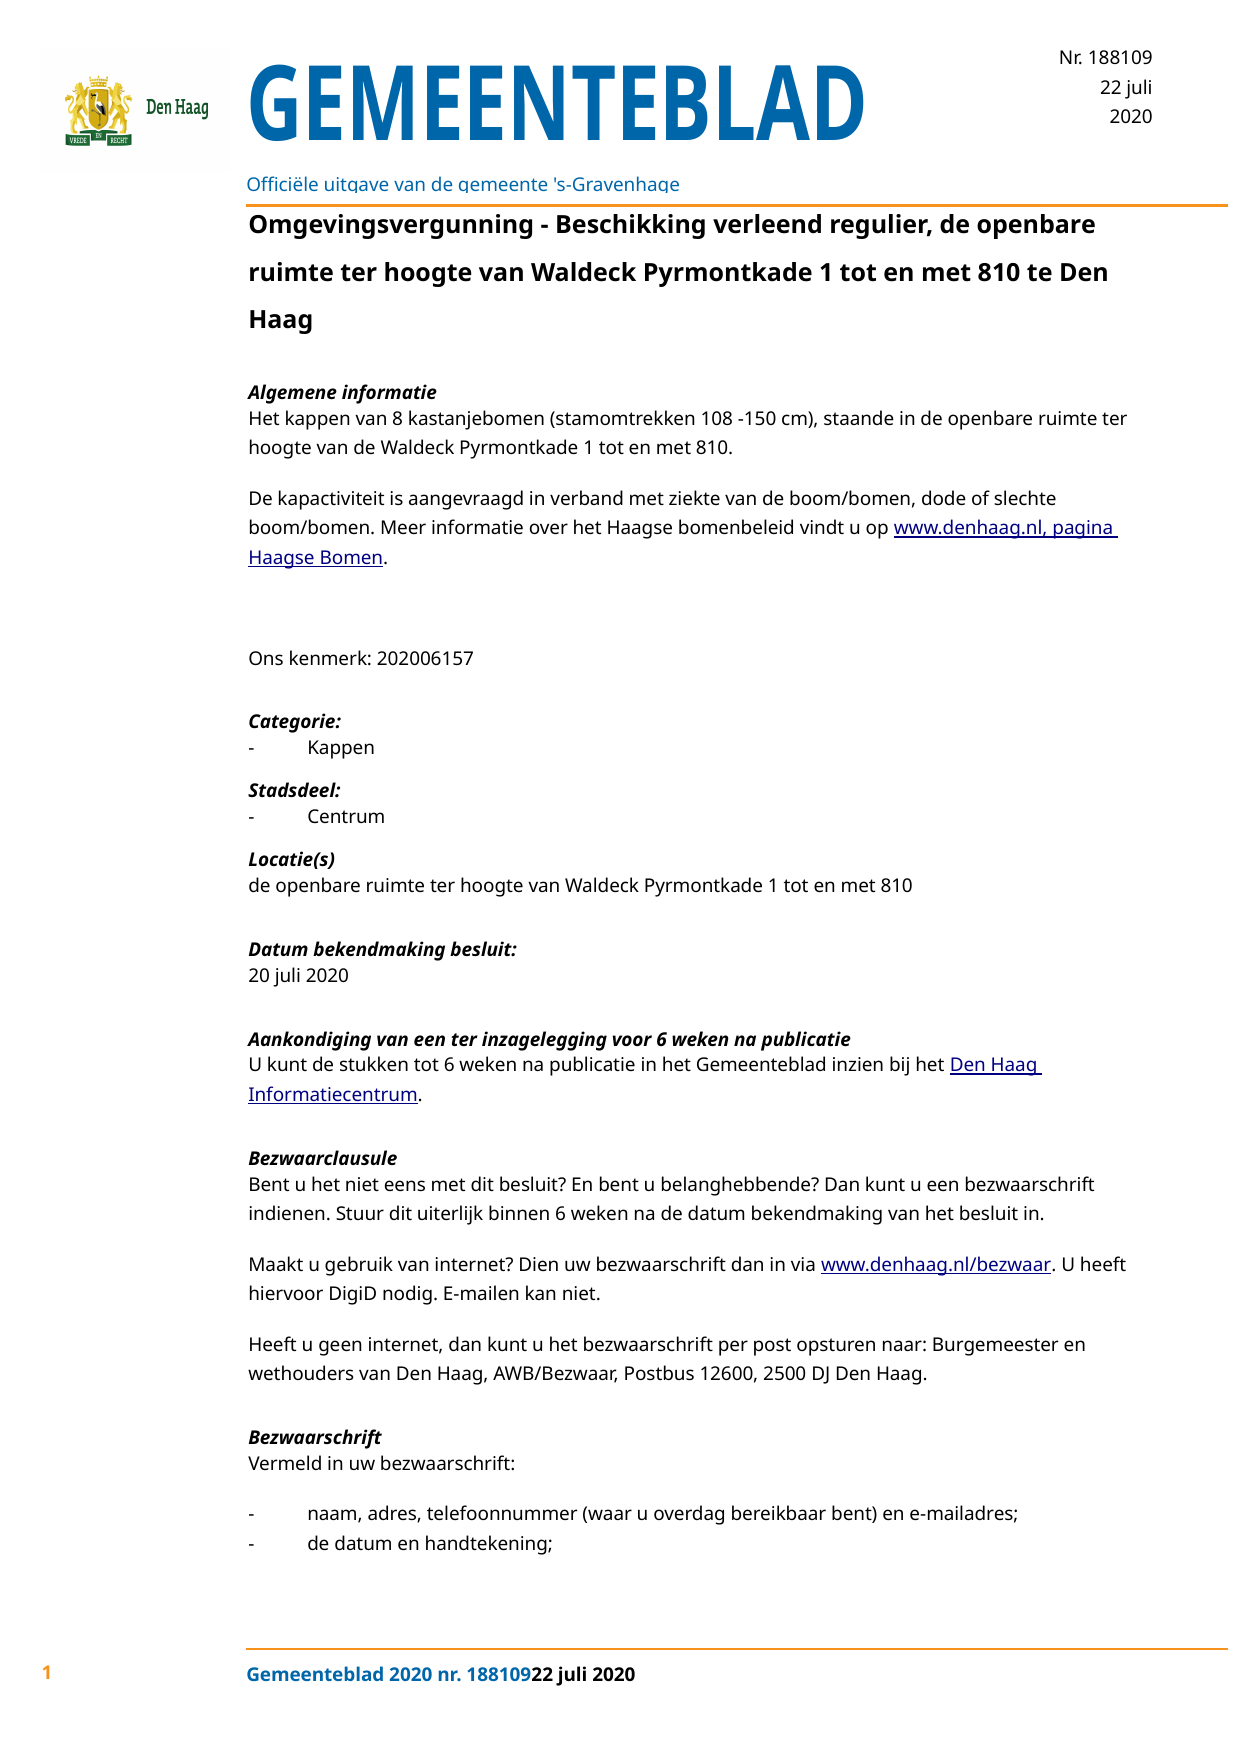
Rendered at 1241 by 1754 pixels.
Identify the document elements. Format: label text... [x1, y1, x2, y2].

text Omgevingsvergunning - Beschikking verleend regulier, de openbare ruimte ter hoogte van Waldeck Pyrmontkade 1 tot en met 810 te Den Haag [248, 207, 1152, 336]
text Stadsdeel: [248, 778, 1152, 803]
text Locatie(s) [248, 846, 1152, 872]
text Ons kenmerk: 202006157 [248, 645, 1152, 671]
list Centrum [248, 803, 1152, 829]
text Bent u het niet eens met dit besluit? En bent u belanghebbende? Dan kunt u een bezwaarschrift indienen. Stuur dit uiterlijk binnen 6 weken na de datum bekendmaking van het besluit in. [248, 1171, 1152, 1226]
list naam, adres, telefoonnummer (waar u overdag bereikbaar bent) en e-mailadres; [248, 1501, 1152, 1526]
text Algemene informatie [248, 379, 1152, 405]
text 20 juli 2020 [248, 962, 1152, 988]
text Bezwaarschrift [248, 1424, 1152, 1450]
picture [41, 47, 231, 172]
text de openbare ruimte ter hoogte van Waldeck Pyrmontkade 1 tot en met 810 [248, 872, 1152, 898]
text Categorie: [248, 709, 1152, 734]
text Aankondiging van een ter inzagelegging voor 6 weken na publicatie [248, 1026, 1152, 1052]
text Datum bekendmaking besluit: [248, 936, 1152, 962]
list de datum en handtekening; [248, 1530, 1152, 1556]
text Maakt u gebruik van internet? Dien uw bezwaarschrift dan in via www.denhaag.nl/bezwaar. U heeft hiervoor DigiD nodig. E-mailen kan niet. [248, 1251, 1152, 1306]
text Vermeld in uw bezwaarschrift: [248, 1450, 1152, 1476]
text Heeft u geen internet, dan kunt u het bezwaarschrift per post opsturen naar: Burgemeester en wethouders van Den Haag, AWB/Bezwaar, Postbus 12600, 2500 DJ Den Haag. [248, 1331, 1152, 1386]
text Bezwaarclausule [248, 1145, 1152, 1171]
text Het kappen van 8 kastanjebomen (stamomtrekken 108 -150 cm), staande in de openbare ruimte ter hoogte van de Waldeck Pyrmontkade 1 tot en met 810. [248, 405, 1152, 460]
text De kapactiviteit is aangevraagd in verband met ziekte van de boom/bomen, dode of slechte boom/bomen. Meer informatie over het Haagse bomenbeleid vindt u op www.denhaag.nl, pagina Haagse Bomen. [248, 485, 1152, 570]
text U kunt de stukken tot 6 weken na publicatie in het Gemeenteblad inzien bij het Den Haag Informatiecentrum. [248, 1052, 1152, 1107]
list Kappen [248, 734, 1152, 760]
